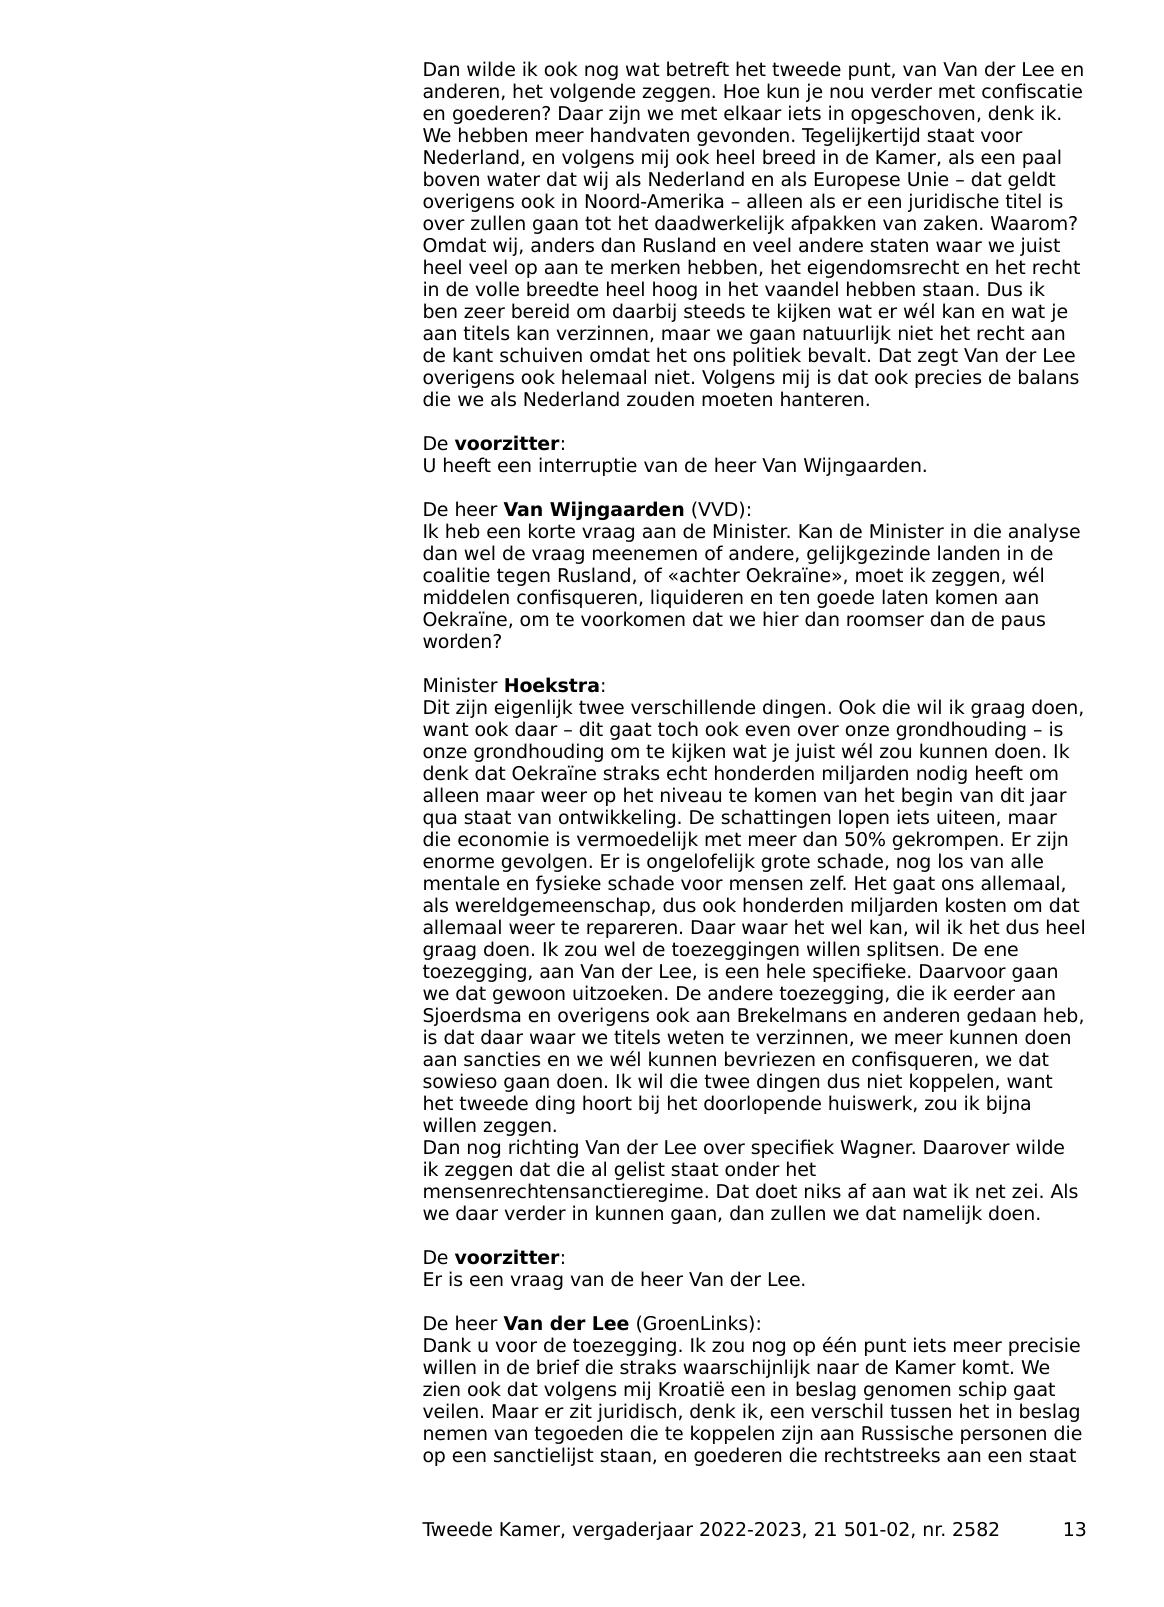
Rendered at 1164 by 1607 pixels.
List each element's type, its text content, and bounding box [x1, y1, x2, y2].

text Ik heb een korte vraag aan de Minister. Kan de Minister in die analyse dan wel de vraag meenemen of andere, gelijkgezinde landen in de coalitie tegen Rusland, of «achter Oekraïne», moet ik zeggen, wél middelen confisqueren, liquideren en ten goede laten komen aan Oekraïne, om te voorkomen dat we hier dan roomser dan de paus worden? [422, 521, 1087, 653]
text Dan nog richting Van der Lee over specifiek Wagner. Daarover wilde ik zeggen dat die al gelist staat onder het mensenrechtensanctieregime. Dat doet niks af aan wat ik net zei. Als we daar verder in kunnen gaan, dan zullen we dat namelijk doen. [422, 1137, 1087, 1224]
text Dit zijn eigenlijk twee verschillende dingen. Ook die wil ik graag doen, want ook daar – dit gaat toch ook even over onze grondhouding – is onze grondhouding om te kijken wat je juist wél zou kunnen doen. Ik denk dat Oekraïne straks echt honderden miljarden nodig heeft om alleen maar weer op het niveau te komen van het begin van dit jaar qua staat van ontwikkeling. De schattingen lopen iets uiteen, maar die economie is vermoedelijk met meer dan 50% gekrompen. Er zijn enorme gevolgen. Er is ongelofelijk grote schade, nog los van alle mentale en fysieke schade voor mensen zelf. Het gaat ons allemaal, als wereldgemeenschap, dus ook honderden miljarden kosten om dat allemaal weer te repareren. Daar waar het wel kan, wil ik het dus heel graag doen. Ik zou wel de toezeggingen willen splitsen. De ene toezegging, aan Van der Lee, is een hele specifieke. Daarvoor gaan we dat gewoon uitzoeken. De andere toezegging, die ik eerder aan Sjoerdsma en overigens ook aan Brekelmans en anderen gedaan heb, is dat daar waar we titels weten te verzinnen, we meer kunnen doen aan sancties en we wél kunnen bevriezen en confisqueren, we dat sowieso gaan doen. Ik wil die twee dingen dus niet koppelen, want het tweede ding hoort bij het doorlopende huiswerk, zou ik bijna willen zeggen. [422, 697, 1087, 1137]
text U heeft een interruptie van de heer Van Wijngaarden. [422, 455, 1087, 477]
text Dan wilde ik ook nog wat betreft het tweede punt, van Van der Lee en anderen, het volgende zeggen. Hoe kun je nou verder met confiscatie en goederen? Daar zijn we met elkaar iets in opgeschoven, denk ik. We hebben meer handvaten gevonden. Tegelijkertijd staat voor Nederland, en volgens mij ook heel breed in de Kamer, als een paal boven water dat wij als Nederland en als Europese Unie – dat geldt overigens ook in Noord-Amerika – alleen als er een juridische titel is over zullen gaan tot het daadwerkelijk afpakken van zaken. Waarom? Omdat wij, anders dan Rusland en veel andere staten waar we juist heel veel op aan te merken hebben, het eigendomsrecht en het recht in de volle breedte heel hoog in het vaandel hebben staan. Dus ik ben zeer bereid om daarbij steeds te kijken wat er wél kan en wat je aan titels kan verzinnen, maar we gaan natuurlijk niet het recht aan de kant schuiven omdat het ons politiek bevalt. Dat zegt Van der Lee overigens ook helemaal niet. Volgens mij is dat ook precies de balans die we als Nederland zouden moeten hanteren. [422, 59, 1087, 411]
text Dank u voor de toezegging. Ik zou nog op één punt iets meer precisie willen in de brief die straks waarschijnlijk naar de Kamer komt. We zien ook dat volgens mij Kroatië een in beslag genomen schip gaat veilen. Maar er zit juridisch, denk ik, een verschil tussen het in beslag nemen van tegoeden die te koppelen zijn aan Russische personen die op een sanctielijst staan, en goederen die rechtstreeks aan een staat [422, 1335, 1087, 1467]
text Minister Hoekstra: [422, 675, 1087, 697]
text De heer Van Wijngaarden (VVD): [422, 499, 1087, 521]
text De voorzitter: [422, 1247, 1087, 1269]
text De voorzitter: [422, 433, 1087, 455]
text De heer Van der Lee (GroenLinks): [422, 1313, 1087, 1335]
text Er is een vraag van de heer Van der Lee. [422, 1269, 1087, 1291]
